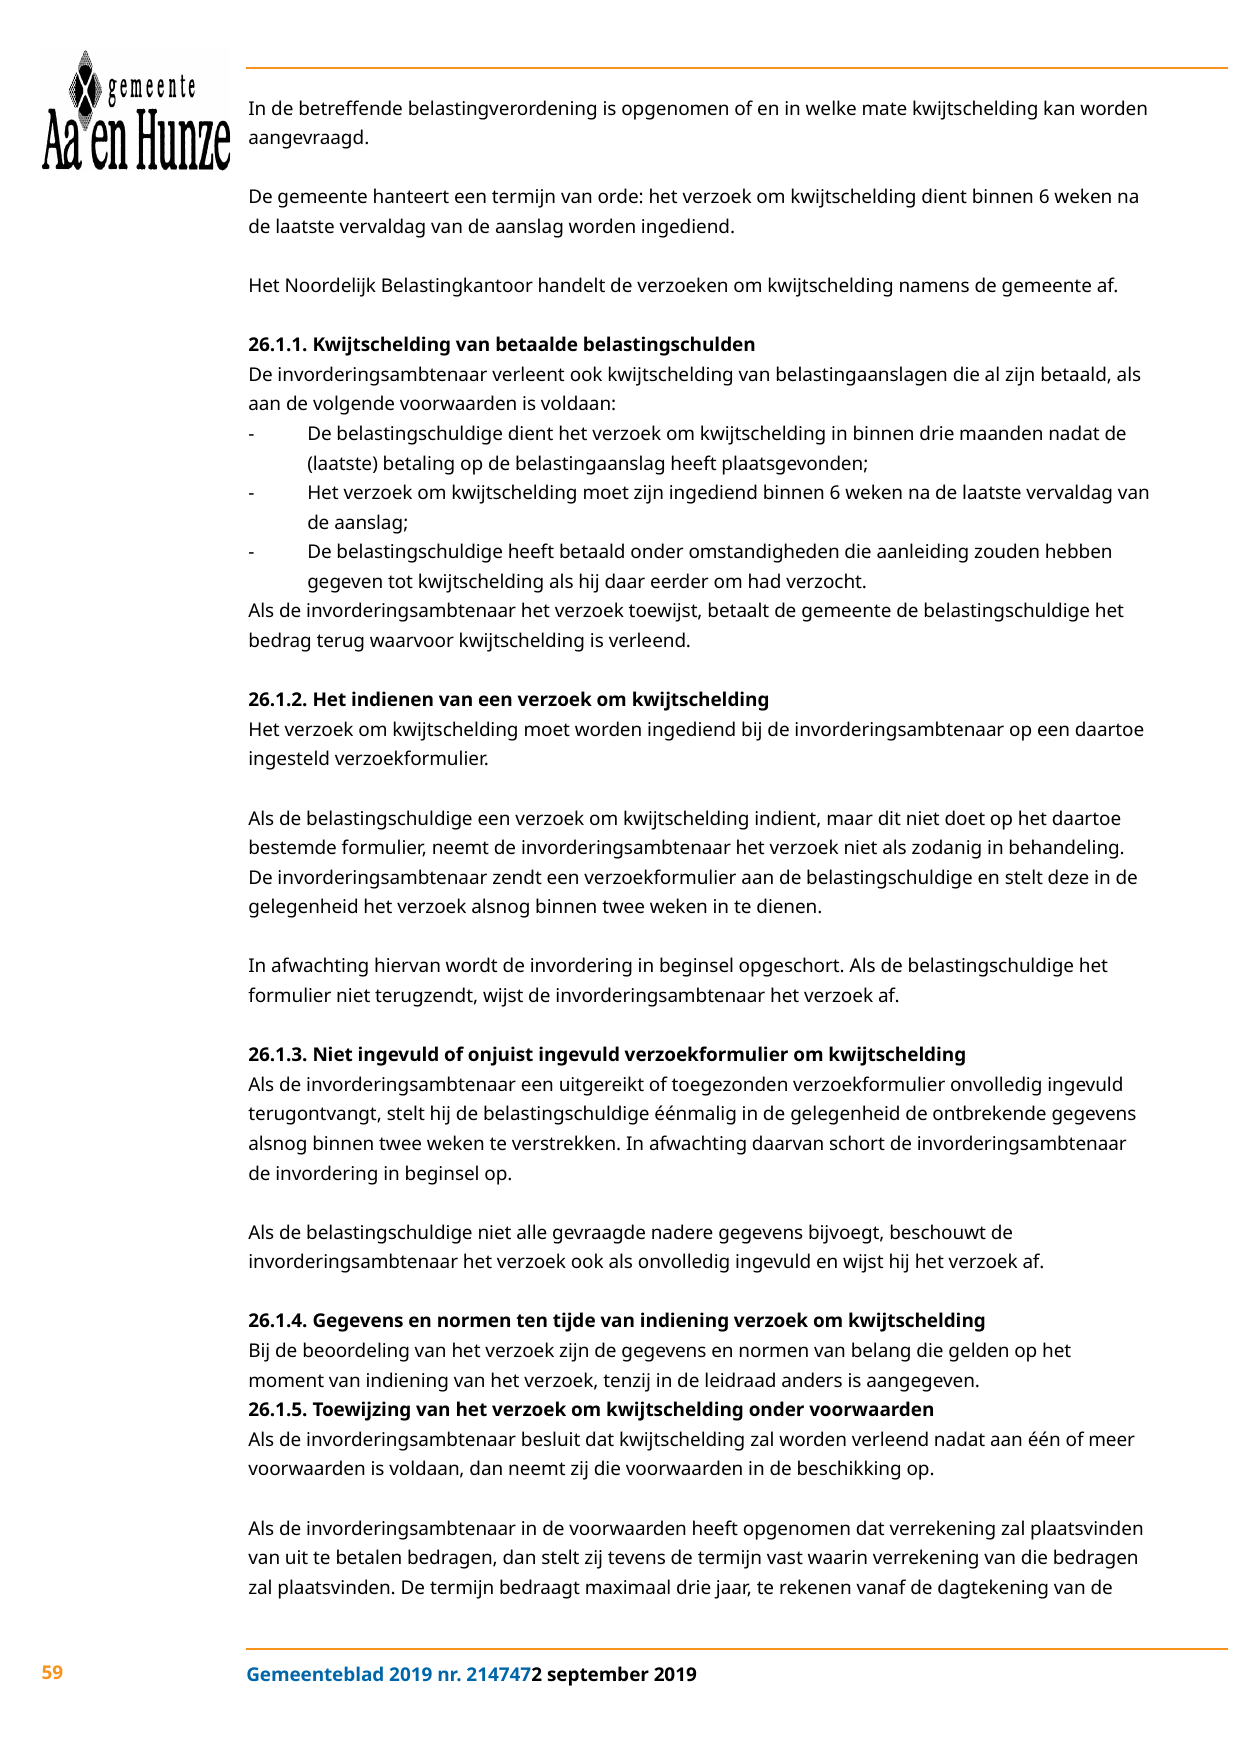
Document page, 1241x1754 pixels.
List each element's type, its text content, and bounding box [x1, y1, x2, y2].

text 26.1.3. Niet ingevuld of onjuist ingevuld verzoekformulier om kwijtschelding [248, 1041, 1152, 1067]
text Als de invorderingsambtenaar in de voorwaarden heeft opgenomen dat verrekening zal plaatsvinden van uit te betalen bedragen, dan stelt zij tevens de termijn vast waarin verrekening van die bedragen zal plaatsvinden. De termijn bedraagt maximaal drie jaar, te rekenen vanaf de dagtekening van de [248, 1515, 1152, 1600]
text 26.1.2. Het indienen van een verzoek om kwijtschelding [248, 686, 1152, 712]
list Het verzoek om kwijtschelding moet zijn ingediend binnen 6 weken na de laatste vervaldag van de aanslag; [248, 479, 1152, 535]
text Als de invorderingsambtenaar het verzoek toewijst, betaalt de gemeente de belastingschuldige het bedrag terug waarvoor kwijtschelding is verleend. [248, 598, 1152, 653]
text 26.1.1. Kwijtschelding van betaalde belastingschulden [248, 331, 1152, 357]
list De belastingschuldige heeft betaald onder omstandigheden die aanleiding zouden hebben gegeven tot kwijtschelding als hij daar eerder om had verzocht. [248, 538, 1152, 594]
text De gemeente hanteert een termijn van orde: het verzoek om kwijtschelding dient binnen 6 weken na de laatste vervaldag van de aanslag worden ingediend. [248, 183, 1152, 239]
text 26.1.5. Toewijzing van het verzoek om kwijtschelding onder voorwaarden [248, 1396, 1152, 1422]
text 26.1.4. Gegevens en normen ten tijde van indiening verzoek om kwijtschelding [248, 1308, 1152, 1333]
list De belastingschuldige dient het verzoek om kwijtschelding in binnen drie maanden nadat de (laatste) betaling op de belastingaanslag heeft plaatsgevonden; [248, 420, 1152, 476]
picture [41, 47, 231, 172]
text Als de belastingschuldige een verzoek om kwijtschelding indient, maar dit niet doet op het daartoe bestemde formulier, neemt de invorderingsambtenaar het verzoek niet als zodanig in behandeling. De invorderingsambtenaar zendt een verzoekformulier aan de belastingschuldige en stelt deze in de gelegenheid het verzoek alsnog binnen twee weken in te dienen. [248, 805, 1152, 919]
text In de betreffende belastingverordening is opgenomen of en in welke mate kwijtschelding kan worden aangevraagd. [248, 95, 1152, 150]
text De invorderingsambtenaar verleent ook kwijtschelding van belastingaanslagen die al zijn betaald, als aan de volgende voorwaarden is voldaan: [248, 361, 1152, 416]
text Als de invorderingsambtenaar een uitgereikt of toegezonden verzoekformulier onvolledig ingevuld terugontvangt, stelt hij de belastingschuldige éénmalig in de gelegenheid de ontbrekende gegevens alsnog binnen twee weken te verstrekken. In afwachting daarvan schort de invorderingsambtenaar de invordering in beginsel op. [248, 1071, 1152, 1186]
text In afwachting hiervan wordt de invordering in beginsel opgeschort. Als de belastingschuldige het formulier niet terugzendt, wijst de invorderingsambtenaar het verzoek af. [248, 953, 1152, 1008]
text Bij de beoordeling van het verzoek zijn de gegevens en normen van belang die gelden op het moment van indiening van het verzoek, tenzij in de leidraad anders is aangegeven. [248, 1337, 1152, 1393]
text Als de belastingschuldige niet alle gevraagde nadere gegevens bijvoegt, beschouwt de invorderingsambtenaar het verzoek ook als onvolledig ingevuld en wijst hij het verzoek af. [248, 1219, 1152, 1274]
text Het Noordelijk Belastingkantoor handelt de verzoeken om kwijtschelding namens de gemeente af. [248, 272, 1152, 298]
text Als de invorderingsambtenaar besluit dat kwijtschelding zal worden verleend nadat aan één of meer voorwaarden is voldaan, dan neemt zij die voorwaarden in de beschikking op. [248, 1426, 1152, 1481]
text Het verzoek om kwijtschelding moet worden ingediend bij de invorderingsambtenaar op een daartoe ingesteld verzoekformulier. [248, 716, 1152, 771]
